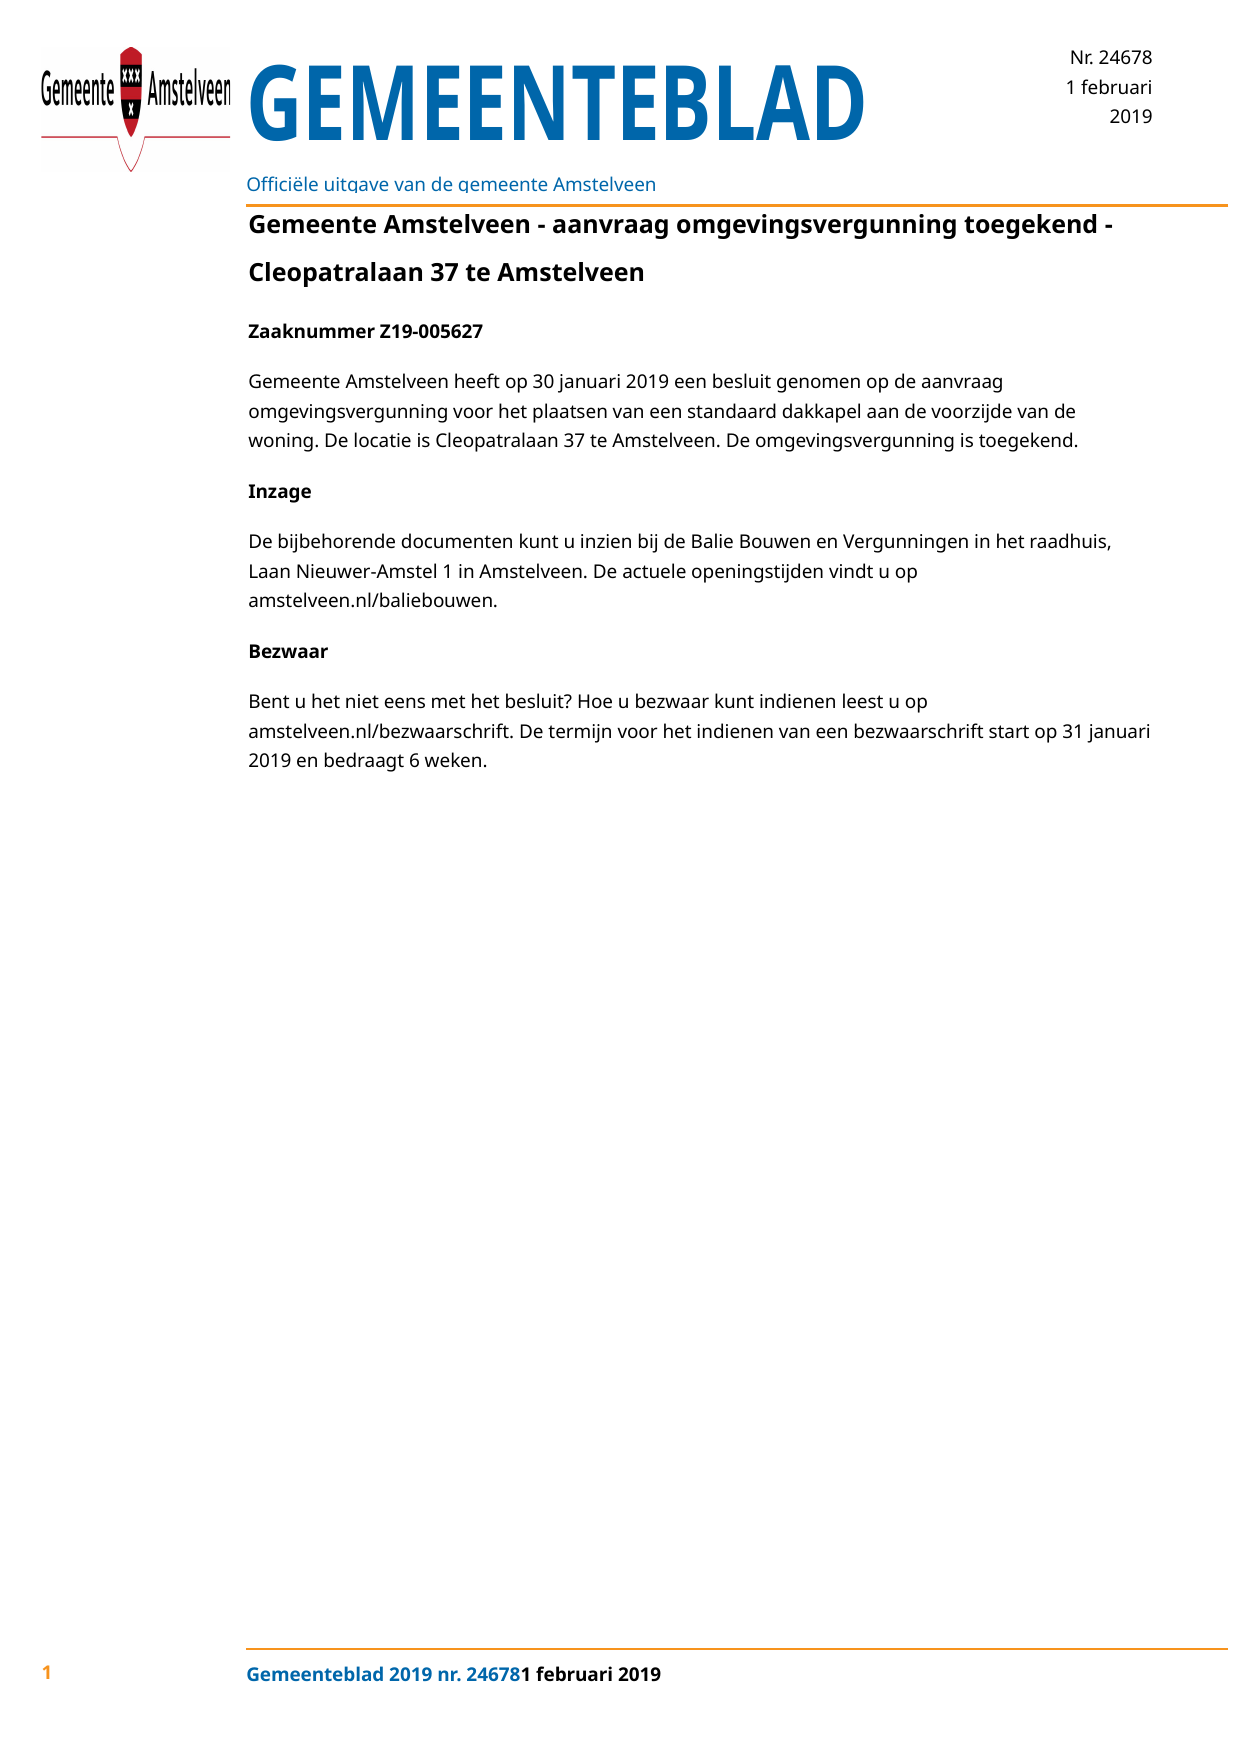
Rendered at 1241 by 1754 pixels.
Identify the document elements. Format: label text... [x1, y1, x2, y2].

text De bijbehorende documenten kunt u inzien bij de Balie Bouwen en Vergunningen in het raadhuis, Laan Nieuwer-Amstel 1 in Amstelveen. De actuele openingstijden vindt u op amstelveen.nl/baliebouwen. [248, 528, 1152, 613]
text Gemeente Amstelveen heeft op 30 januari 2019 een besluit genomen op de aanvraag omgevingsvergunning voor het plaatsen van een standaard dakkapel aan de voorzijde van de woning. De locatie is Cleopatralaan 37 te Amstelveen. De omgevingsvergunning is toegekend. [248, 368, 1152, 453]
text Gemeente Amstelveen - aanvraag omgevingsvergunning toegekend - Cleopatralaan 37 te Amstelveen [248, 207, 1152, 288]
picture [41, 47, 231, 172]
text Bezwaar [248, 638, 1152, 664]
text Inzage [248, 478, 1152, 504]
text Zaaknummer Z19-005627 [248, 318, 1152, 344]
text Bent u het niet eens met het besluit? Hoe u bezwaar kunt indienen leest u op amstelveen.nl/bezwaarschrift. De termijn voor het indienen van een bezwaarschrift start op 31 januari 2019 en bedraagt 6 weken. [248, 688, 1152, 773]
